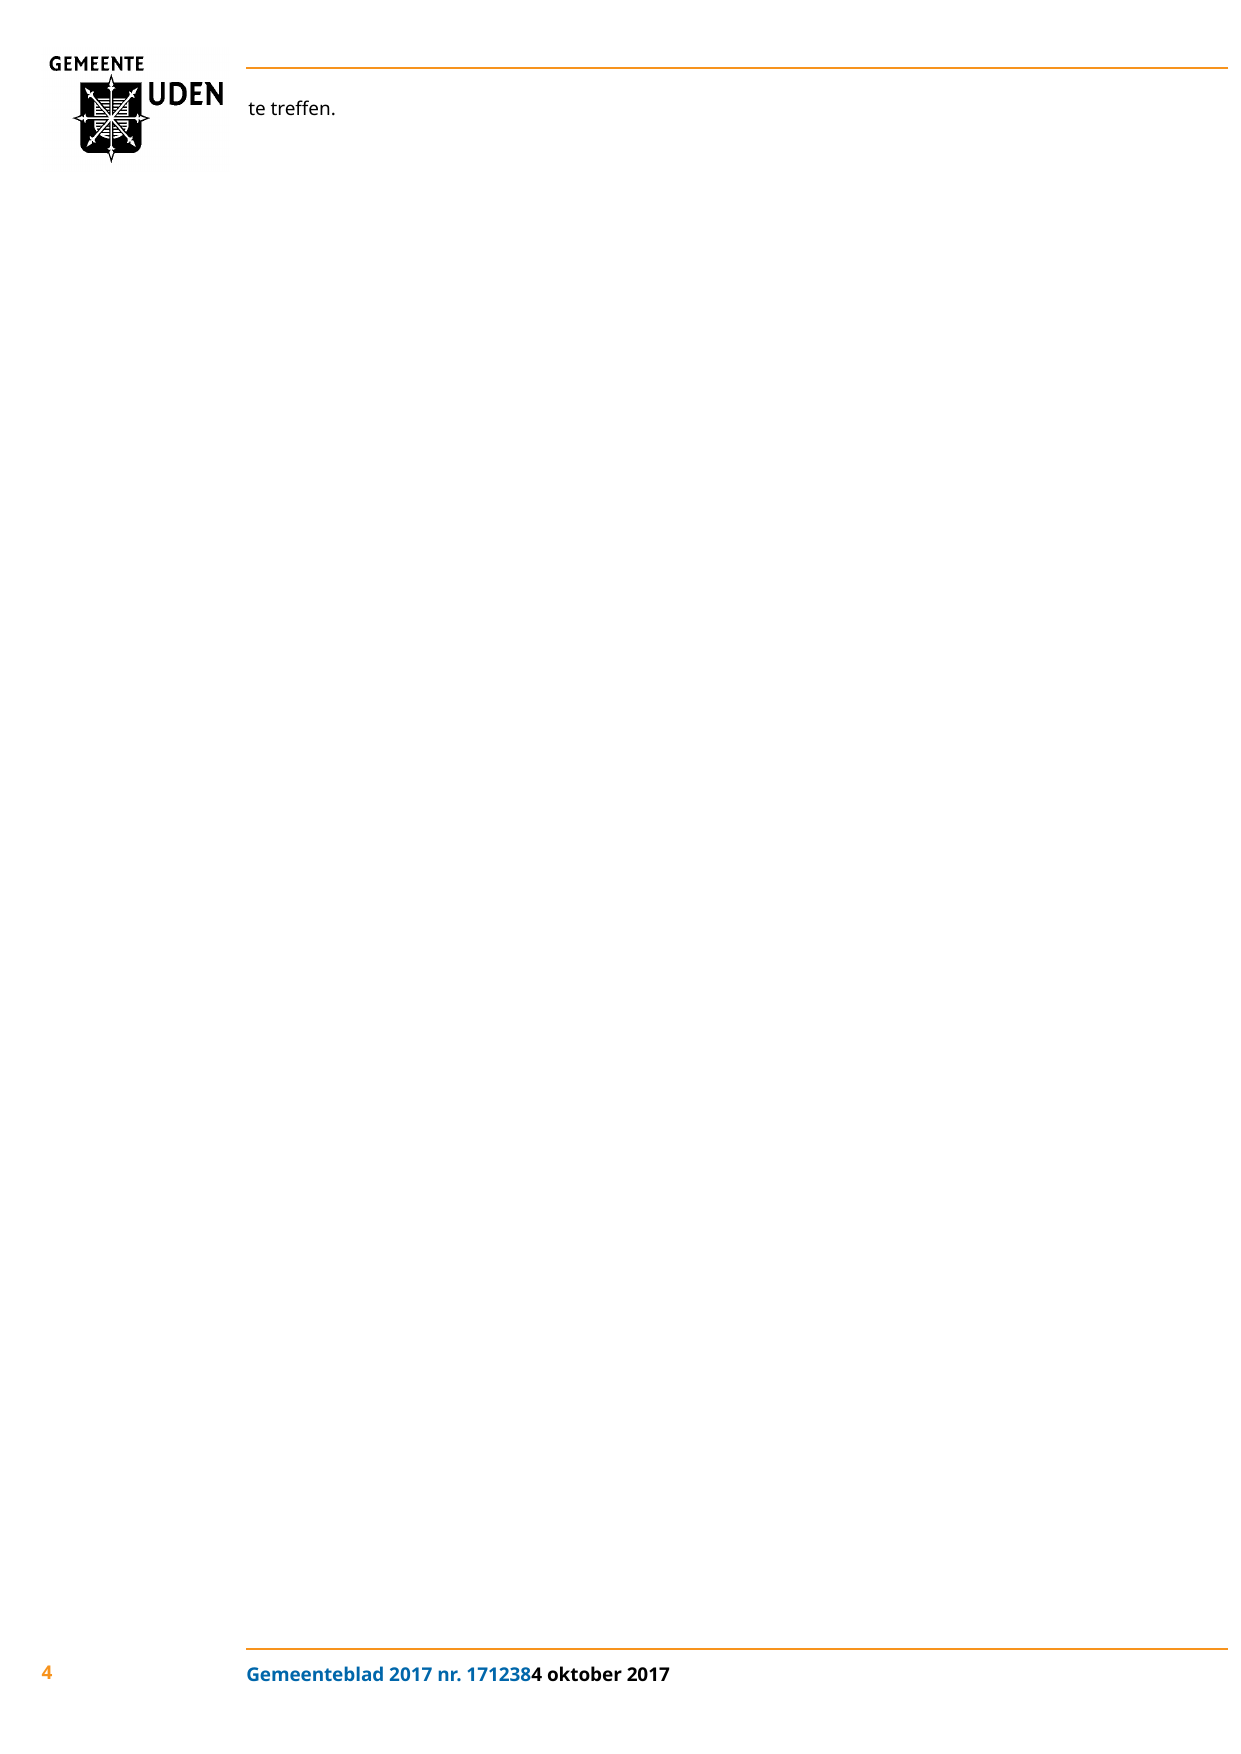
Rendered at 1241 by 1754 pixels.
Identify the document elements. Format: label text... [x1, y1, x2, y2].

text te treffen. [248, 95, 1152, 121]
picture [41, 47, 231, 172]
